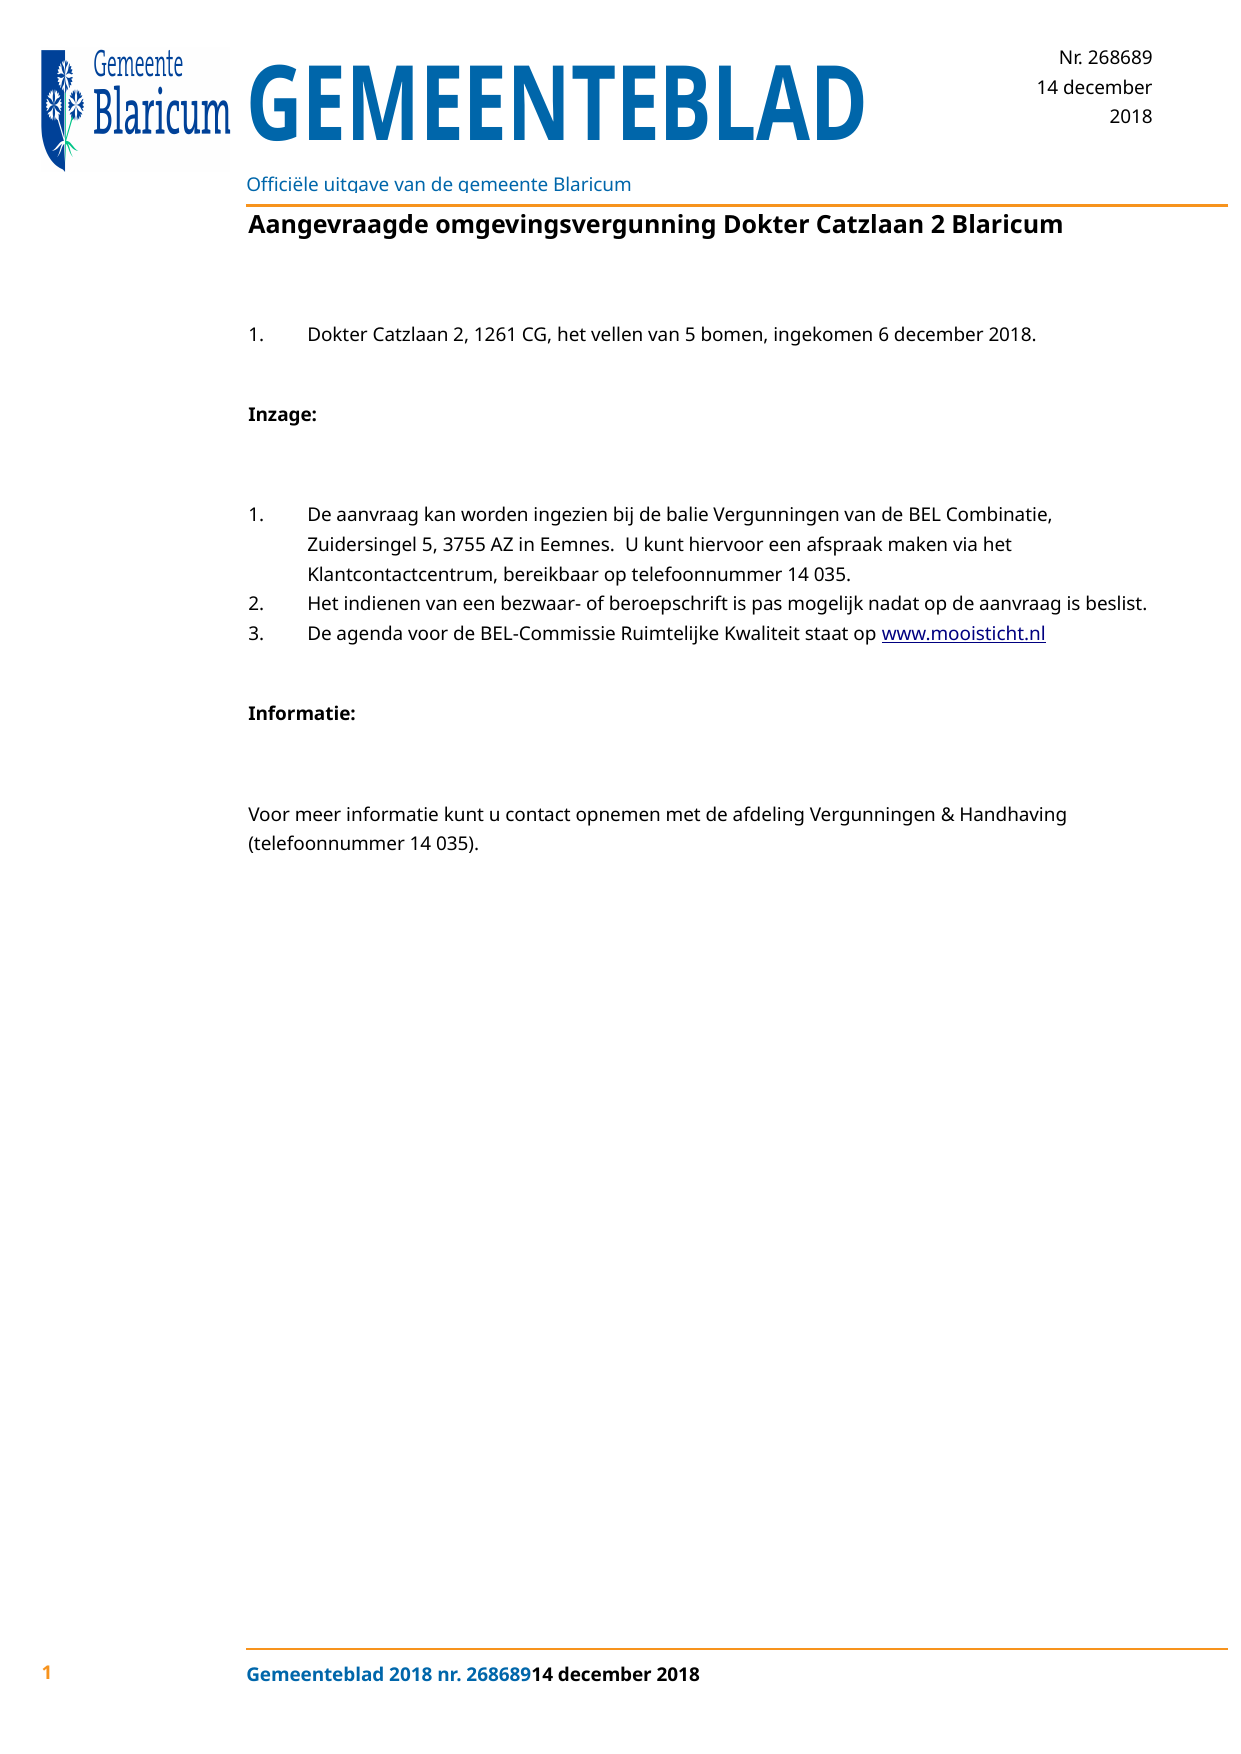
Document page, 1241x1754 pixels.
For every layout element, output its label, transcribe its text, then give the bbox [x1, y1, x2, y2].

picture [41, 47, 231, 172]
text Informatie: [248, 700, 1152, 726]
list De agenda voor de BEL-Commissie Ruimtelijke Kwaliteit staat op www.mooisticht.nl [248, 620, 1152, 646]
text Aangevraagde omgevingsvergunning Dokter Catzlaan 2 Blaricum [248, 207, 1152, 241]
list Dokter Catzlaan 2, 1261 CG, het vellen van 5 bomen, ingekomen 6 december 2018. [248, 321, 1152, 346]
text Inzage: [248, 401, 1152, 426]
list Het indienen van een bezwaar- of beroepschrift is pas mogelijk nadat op de aanvraag is beslist. [248, 590, 1152, 616]
text Voor meer informatie kunt u contact opnemen met de afdeling Vergunningen & Handhaving (telefoonnummer 14 035). [248, 801, 1152, 856]
list De aanvraag kan worden ingezien bij de balie Vergunningen van de BEL Combinatie, Zuidersingel 5, 3755 AZ in Eemnes. U kunt hiervoor een afspraak maken via het Klantcontactcentrum, bereikbaar op telefoonnummer 14 035. [248, 502, 1152, 586]
